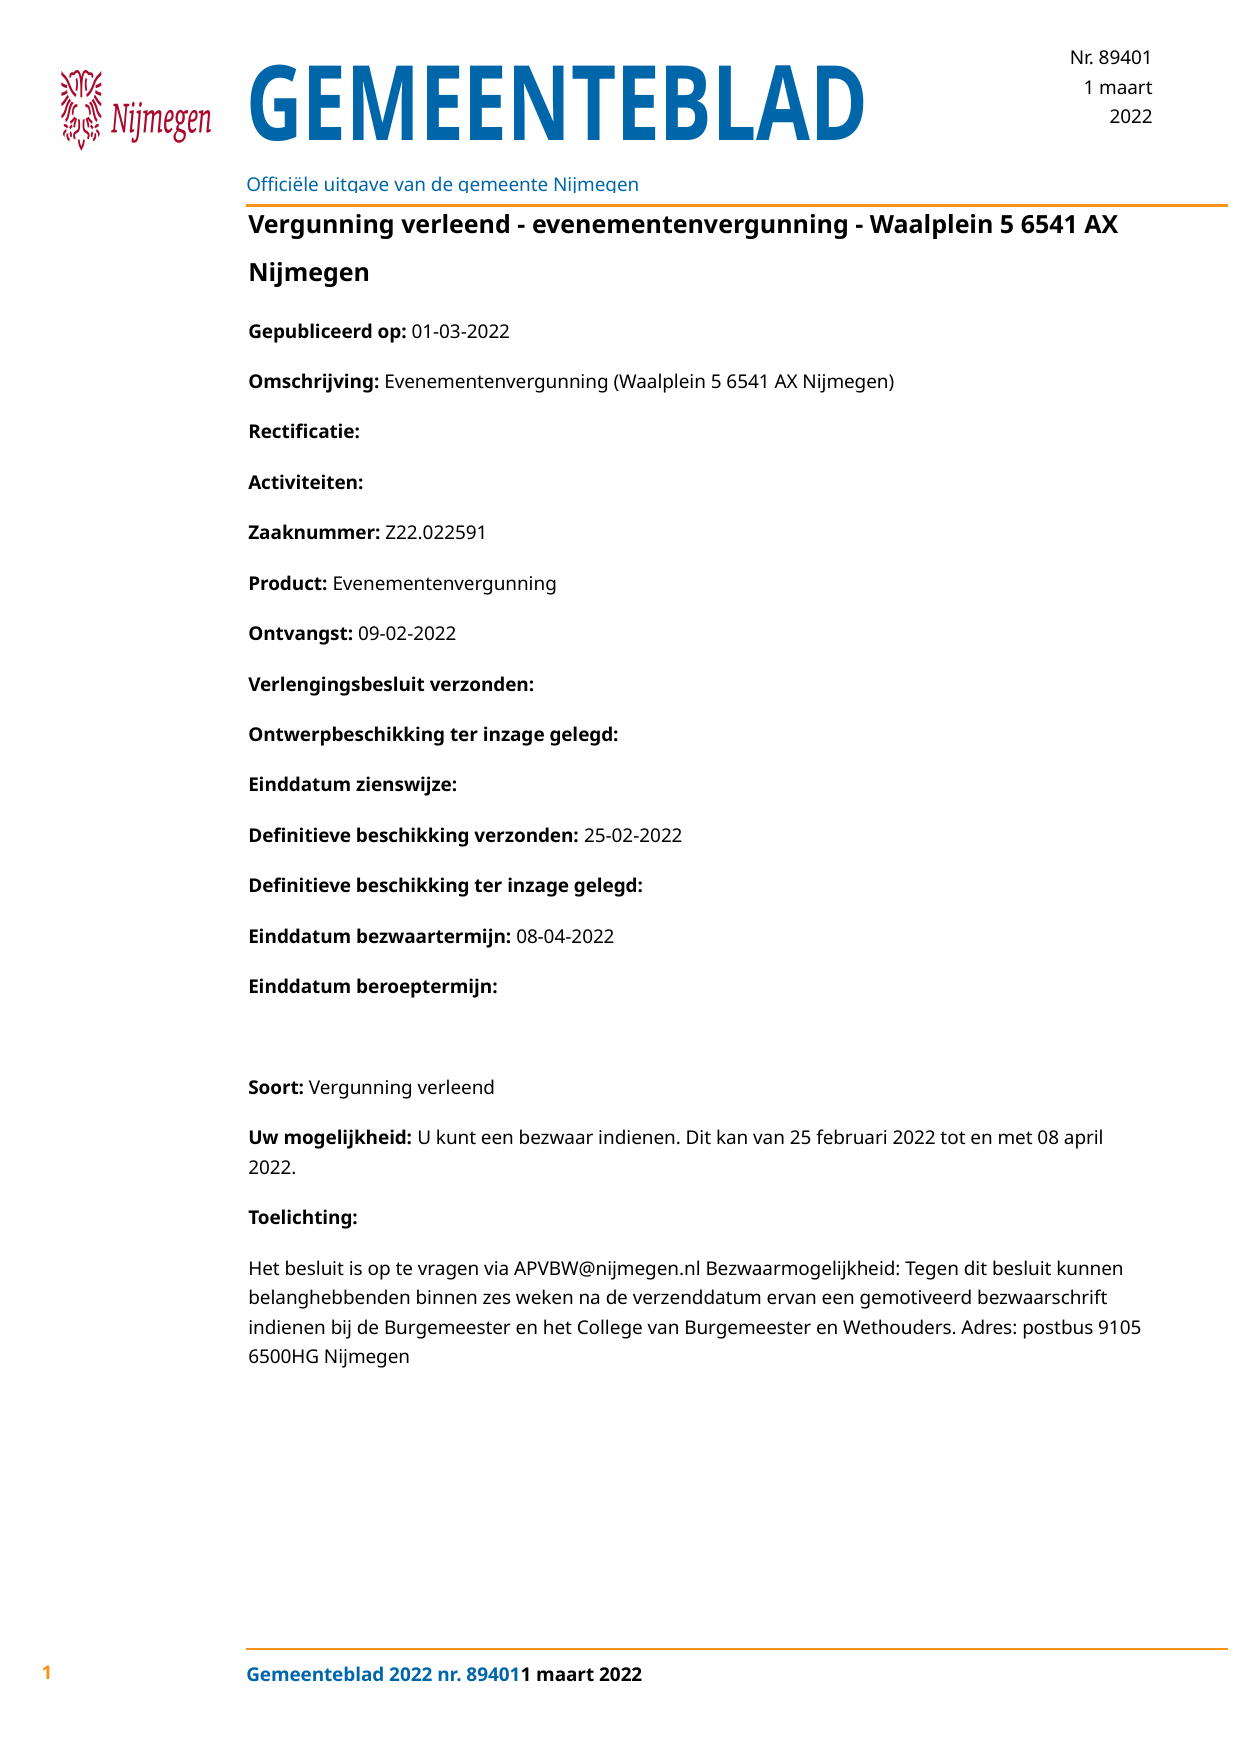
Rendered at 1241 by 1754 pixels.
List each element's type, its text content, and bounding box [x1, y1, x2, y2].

text Einddatum bezwaartermijn: 08-04-2022 [248, 923, 1152, 949]
text Rectificatie: [248, 419, 1152, 444]
text Verlengingsbesluit verzonden: [248, 671, 1152, 697]
text Zaaknummer: Z22.022591 [248, 519, 1152, 545]
text Ontvangst: 09-02-2022 [248, 620, 1152, 646]
text Einddatum beroeptermijn: [248, 973, 1152, 999]
text Omschrijving: Evenementenvergunning (Waalplein 5 6541 AX Nijmegen) [248, 368, 1152, 394]
text Product: Evenementenvergunning [248, 570, 1152, 596]
text Activiteiten: [248, 469, 1152, 495]
text Soort: Vergunning verleend [248, 1074, 1152, 1100]
text Toelichting: [248, 1204, 1152, 1230]
text Definitieve beschikking ter inzage gelegd: [248, 872, 1152, 898]
picture [41, 47, 231, 172]
text Definitieve beschikking verzonden: 25-02-2022 [248, 822, 1152, 848]
text Uw mogelijkheid: U kunt een bezwaar indienen. Dit kan van 25 februari 2022 tot en met 08 april 2022. [248, 1124, 1152, 1180]
text Ontwerpbeschikking ter inzage gelegd: [248, 721, 1152, 747]
text Het besluit is op te vragen via APVBW@nijmegen.nl Bezwaarmogelijkheid: Tegen dit besluit kunnen belanghebbenden binnen zes weken na de verzenddatum ervan een gemotiveerd bezwaarschrift indienen bij de Burgemeester en het College van Burgemeester en Wethouders. Adres: postbus 9105 6500HG Nijmegen [248, 1255, 1152, 1369]
text Gepubliceerd op: 01-03-2022 [248, 318, 1152, 344]
text Vergunning verleend - evenementenvergunning - Waalplein 5 6541 AX Nijmegen [248, 207, 1152, 288]
text Einddatum zienswijze: [248, 772, 1152, 797]
